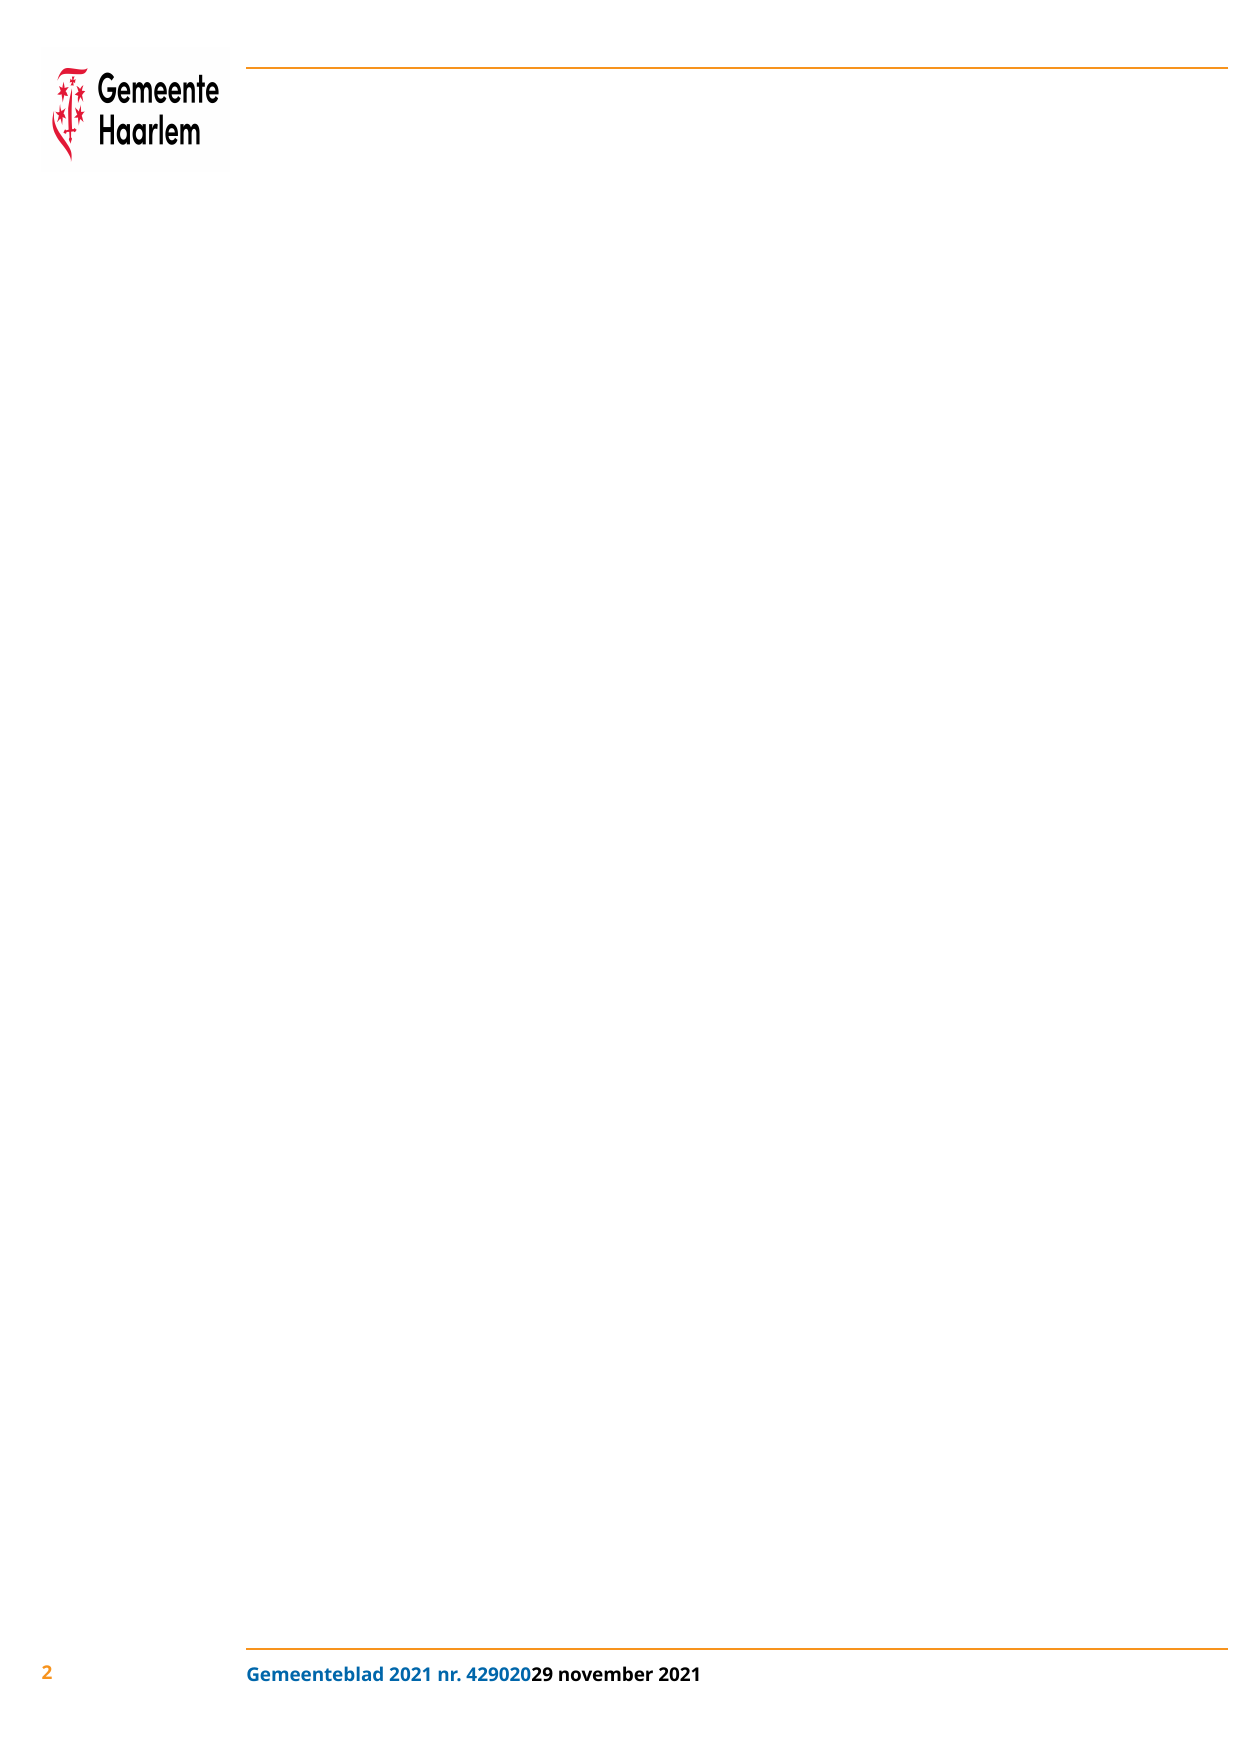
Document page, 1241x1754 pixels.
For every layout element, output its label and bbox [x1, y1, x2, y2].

picture [41, 47, 231, 172]
